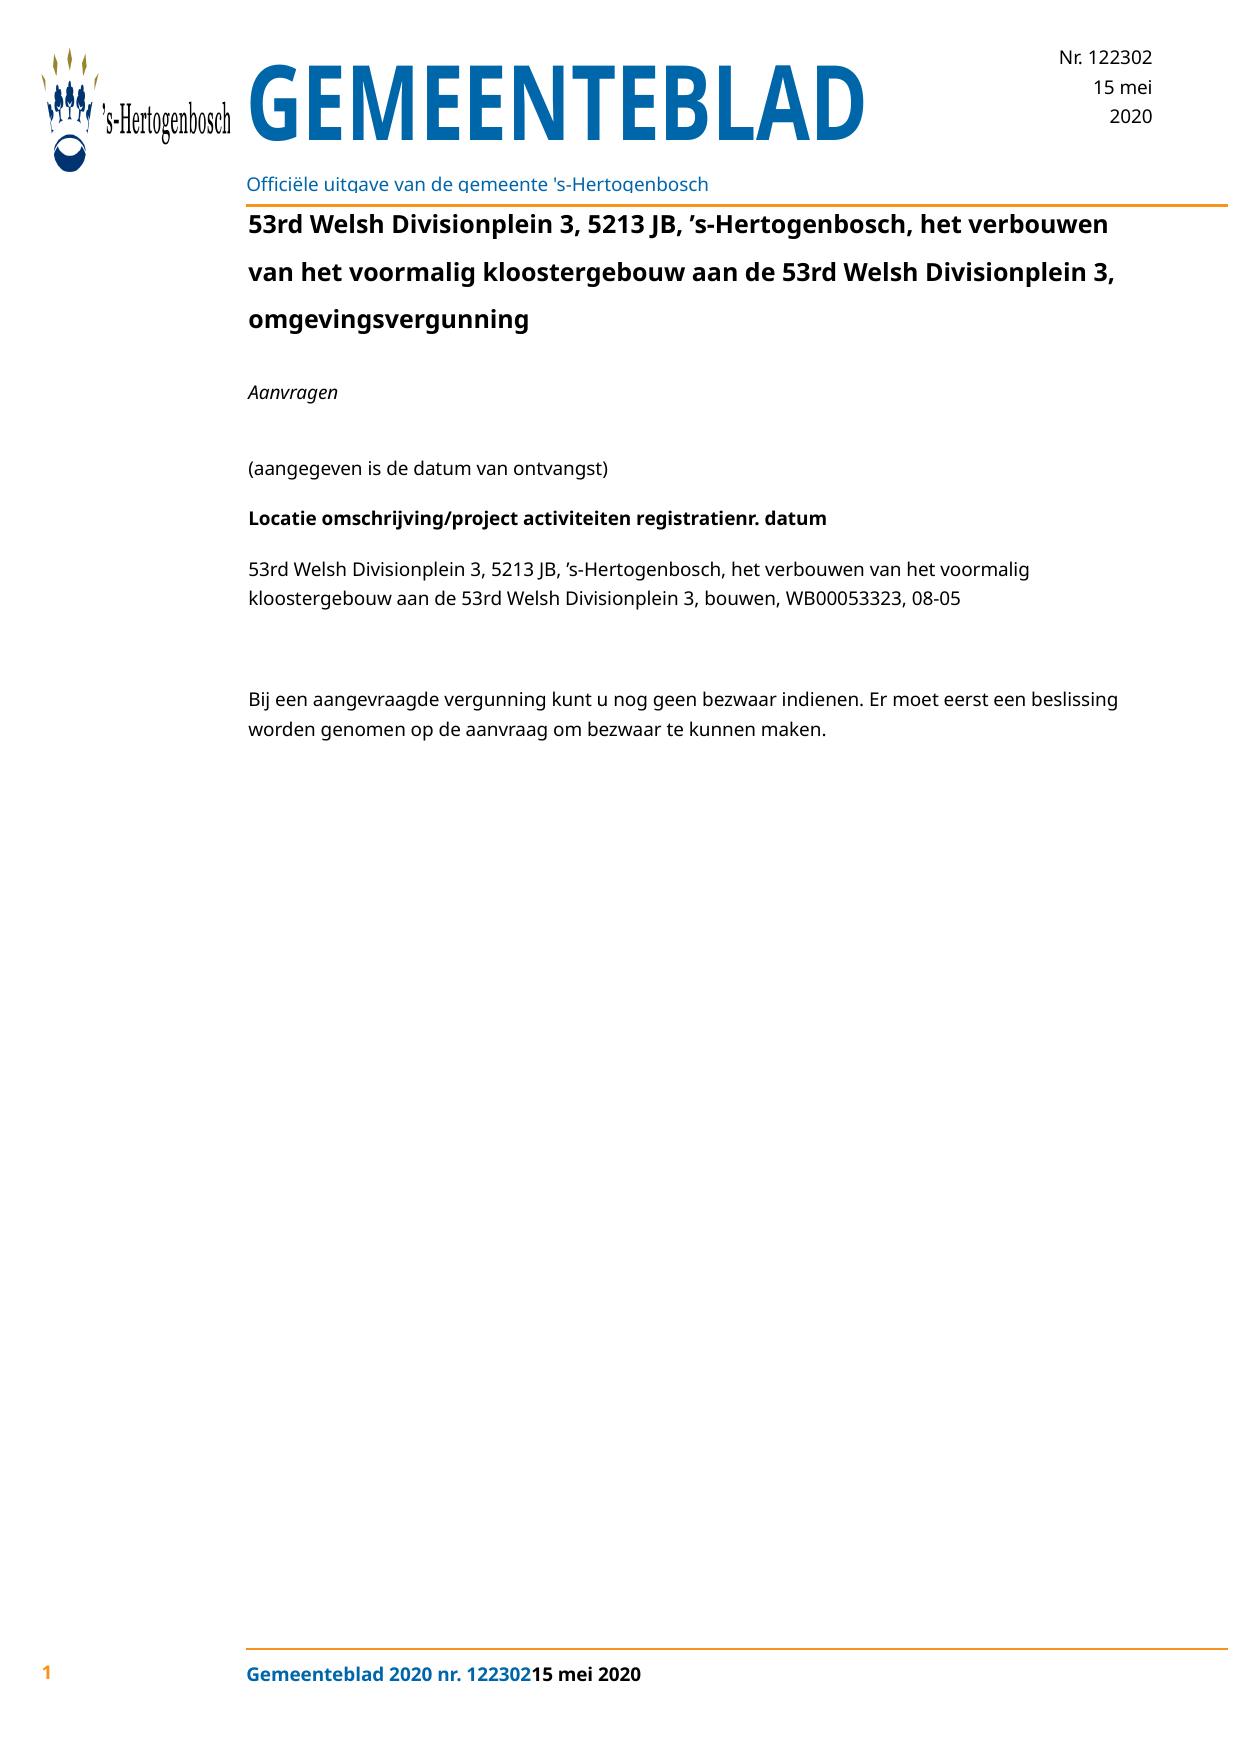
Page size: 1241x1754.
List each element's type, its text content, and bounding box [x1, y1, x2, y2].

text Aanvragen [248, 379, 1152, 405]
text Bij een aangevraagde vergunning kunt u nog geen bezwaar indienen. Er moet eerst een beslissing worden genomen op de aanvraag om bezwaar te kunnen maken. [248, 686, 1152, 742]
text 53rd Welsh Divisionplein 3, 5213 JB, ’s-Hertogenbosch, het verbouwen van het voormalig kloostergebouw aan de 53rd Welsh Divisionplein 3, bouwen, WB00053323, 08-05 [248, 556, 1152, 611]
picture [41, 47, 231, 172]
text Locatie omschrijving/project activiteiten registratienr. datum [248, 506, 1152, 531]
text (aangegeven is de datum van ontvangst) [248, 455, 1152, 481]
text 53rd Welsh Divisionplein 3, 5213 JB, ’s-Hertogenbosch, het verbouwen van het voormalig kloostergebouw aan de 53rd Welsh Divisionplein 3, omgevingsvergunning [248, 207, 1152, 336]
